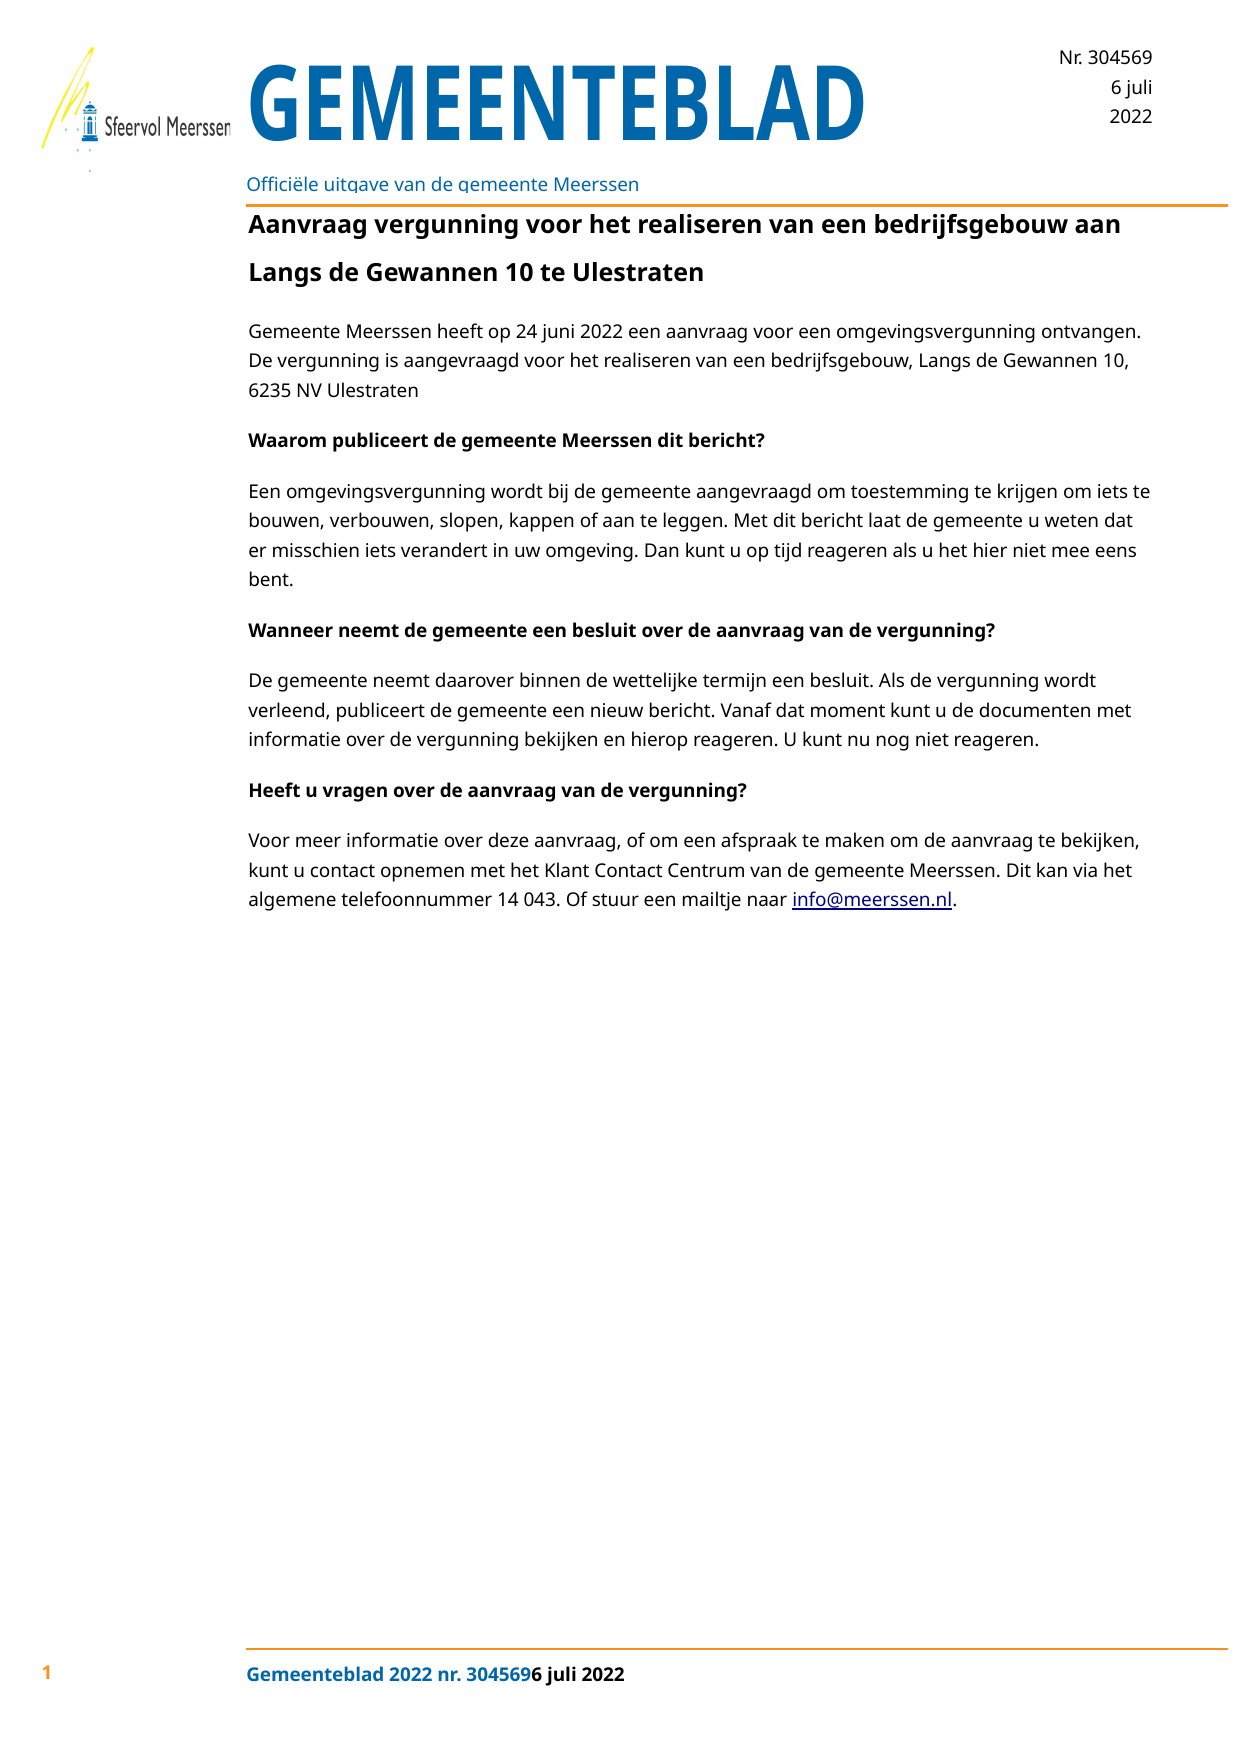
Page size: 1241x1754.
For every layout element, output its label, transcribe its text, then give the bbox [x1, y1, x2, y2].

text Voor meer informatie over deze aanvraag, of om een afspraak te maken om de aanvraag te bekijken, kunt u contact opnemen met het Klant Contact Centrum van de gemeente Meerssen. Dit kan via het algemene telefoonnummer 14 043. Of stuur een mailtje naar info@meerssen.nl. [248, 827, 1152, 912]
text Aanvraag vergunning voor het realiseren van een bedrijfsgebouw aan Langs de Gewannen 10 te Ulestraten [248, 207, 1152, 288]
text Waarom publiceert de gemeente Meerssen dit bericht? [248, 427, 1152, 453]
picture [41, 47, 231, 172]
text Gemeente Meerssen heeft op 24 juni 2022 een aanvraag voor een omgevingsvergunning ontvangen. De vergunning is aangevraagd voor het realiseren van een bedrijfsgebouw, Langs de Gewannen 10, 6235 NV Ulestraten [248, 318, 1152, 403]
text De gemeente neemt daarover binnen de wettelijke termijn een besluit. Als de vergunning wordt verleend, publiceert de gemeente een nieuw bericht. Vanaf dat moment kunt u de documenten met informatie over de vergunning bekijken en hierop reageren. U kunt nu nog niet reageren. [248, 667, 1152, 752]
text Wanneer neemt de gemeente een besluit over de aanvraag van de vergunning? [248, 617, 1152, 643]
text Heeft u vragen over de aanvraag van de vergunning? [248, 777, 1152, 803]
text Een omgevingsvergunning wordt bij de gemeente aangevraagd om toestemming te krijgen om iets te bouwen, verbouwen, slopen, kappen of aan te leggen. Met dit bericht laat de gemeente u weten dat er misschien iets verandert in uw omgeving. Dan kunt u op tijd reageren als u het hier niet mee eens bent. [248, 478, 1152, 592]
